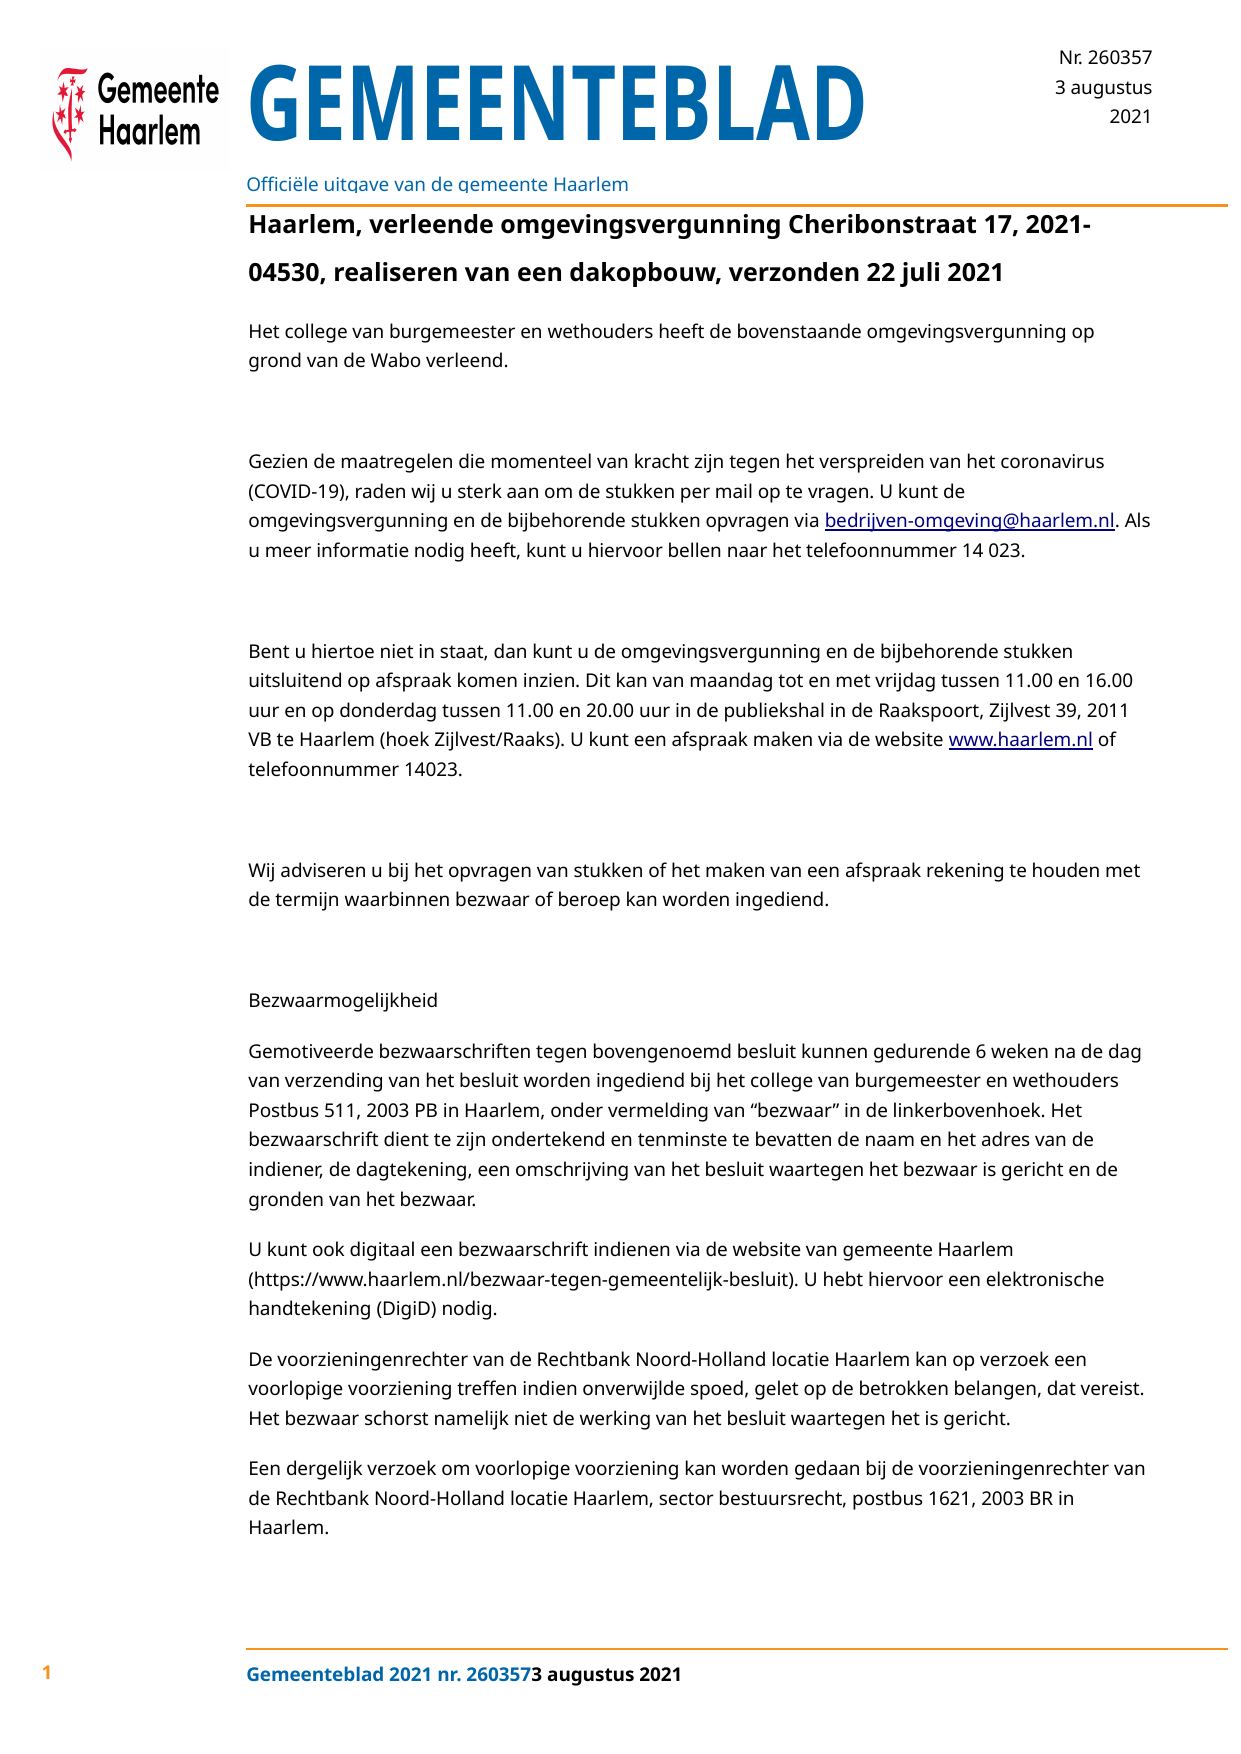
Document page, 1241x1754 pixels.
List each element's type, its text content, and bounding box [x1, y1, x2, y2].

text Het college van burgemeester en wethouders heeft de bovenstaande omgevingsvergunning op grond van de Wabo verleend. [248, 318, 1152, 373]
text Haarlem, verleende omgevingsvergunning Cheribonstraat 17, 2021-04530, realiseren van een dakopbouw, verzonden 22 juli 2021 [248, 207, 1152, 288]
text De voorzieningenrechter van de Rechtbank Noord-Holland locatie Haarlem kan op verzoek een voorlopige voorziening treffen indien onverwijlde spoed, gelet op de betrokken belangen, dat vereist. Het bezwaar schorst namelijk niet de werking van het besluit waartegen het is gericht. [248, 1346, 1152, 1431]
picture [41, 47, 231, 172]
text Wij adviseren u bij het opvragen van stukken of het maken van een afspraak rekening te houden met de termijn waarbinnen bezwaar of beroep kan worden ingediend. [248, 857, 1152, 912]
text Gemotiveerde bezwaarschriften tegen bovengenoemd besluit kunnen gedurende 6 weken na de dag van verzending van het besluit worden ingediend bij het college van burgemeester en wethouders Postbus 511, 2003 PB in Haarlem, onder vermelding van “bezwaar” in de linkerbovenhoek. Het bezwaarschrift dient te zijn ondertekend en tenminste te bevatten de naam en het adres van de indiener, de dagtekening, een omschrijving van het besluit waartegen het bezwaar is gericht en de gronden van het bezwaar. [248, 1038, 1152, 1212]
text Bent u hiertoe niet in staat, dan kunt u de omgevingsvergunning en de bijbehorende stukken uitsluitend op afspraak komen inzien. Dit kan van maandag tot en met vrijdag tussen 11.00 en 16.00 uur en op donderdag tussen 11.00 en 20.00 uur in de publiekshal in de Raakspoort, Zijlvest 39, 2011 VB te Haarlem (hoek Zijlvest/Raaks). U kunt een afspraak maken via de website www.haarlem.nl of telefoonnummer 14023. [248, 638, 1152, 782]
text Een dergelijk verzoek om voorlopige voorziening kan worden gedaan bij de voorzieningenrechter van de Rechtbank Noord-Holland locatie Haarlem, sector bestuursrecht, postbus 1621, 2003 BR in Haarlem. [248, 1455, 1152, 1540]
text Gezien de maatregelen die momenteel van kracht zijn tegen het verspreiden van het coronavirus (COVID-19), raden wij u sterk aan om de stukken per mail op te vragen. U kunt de omgevingsvergunning en de bijbehorende stukken opvragen via bedrijven-omgeving@haarlem.nl. Als u meer informatie nodig heeft, kunt u hiervoor bellen naar het telefoonnummer 14 023. [248, 448, 1152, 563]
text Bezwaarmogelijkheid [248, 987, 1152, 1013]
text U kunt ook digitaal een bezwaarschrift indienen via de website van gemeente Haarlem (https://www.haarlem.nl/bezwaar-tegen-gemeentelijk-besluit). U hebt hiervoor een elektronische handtekening (DigiD) nodig. [248, 1236, 1152, 1321]
